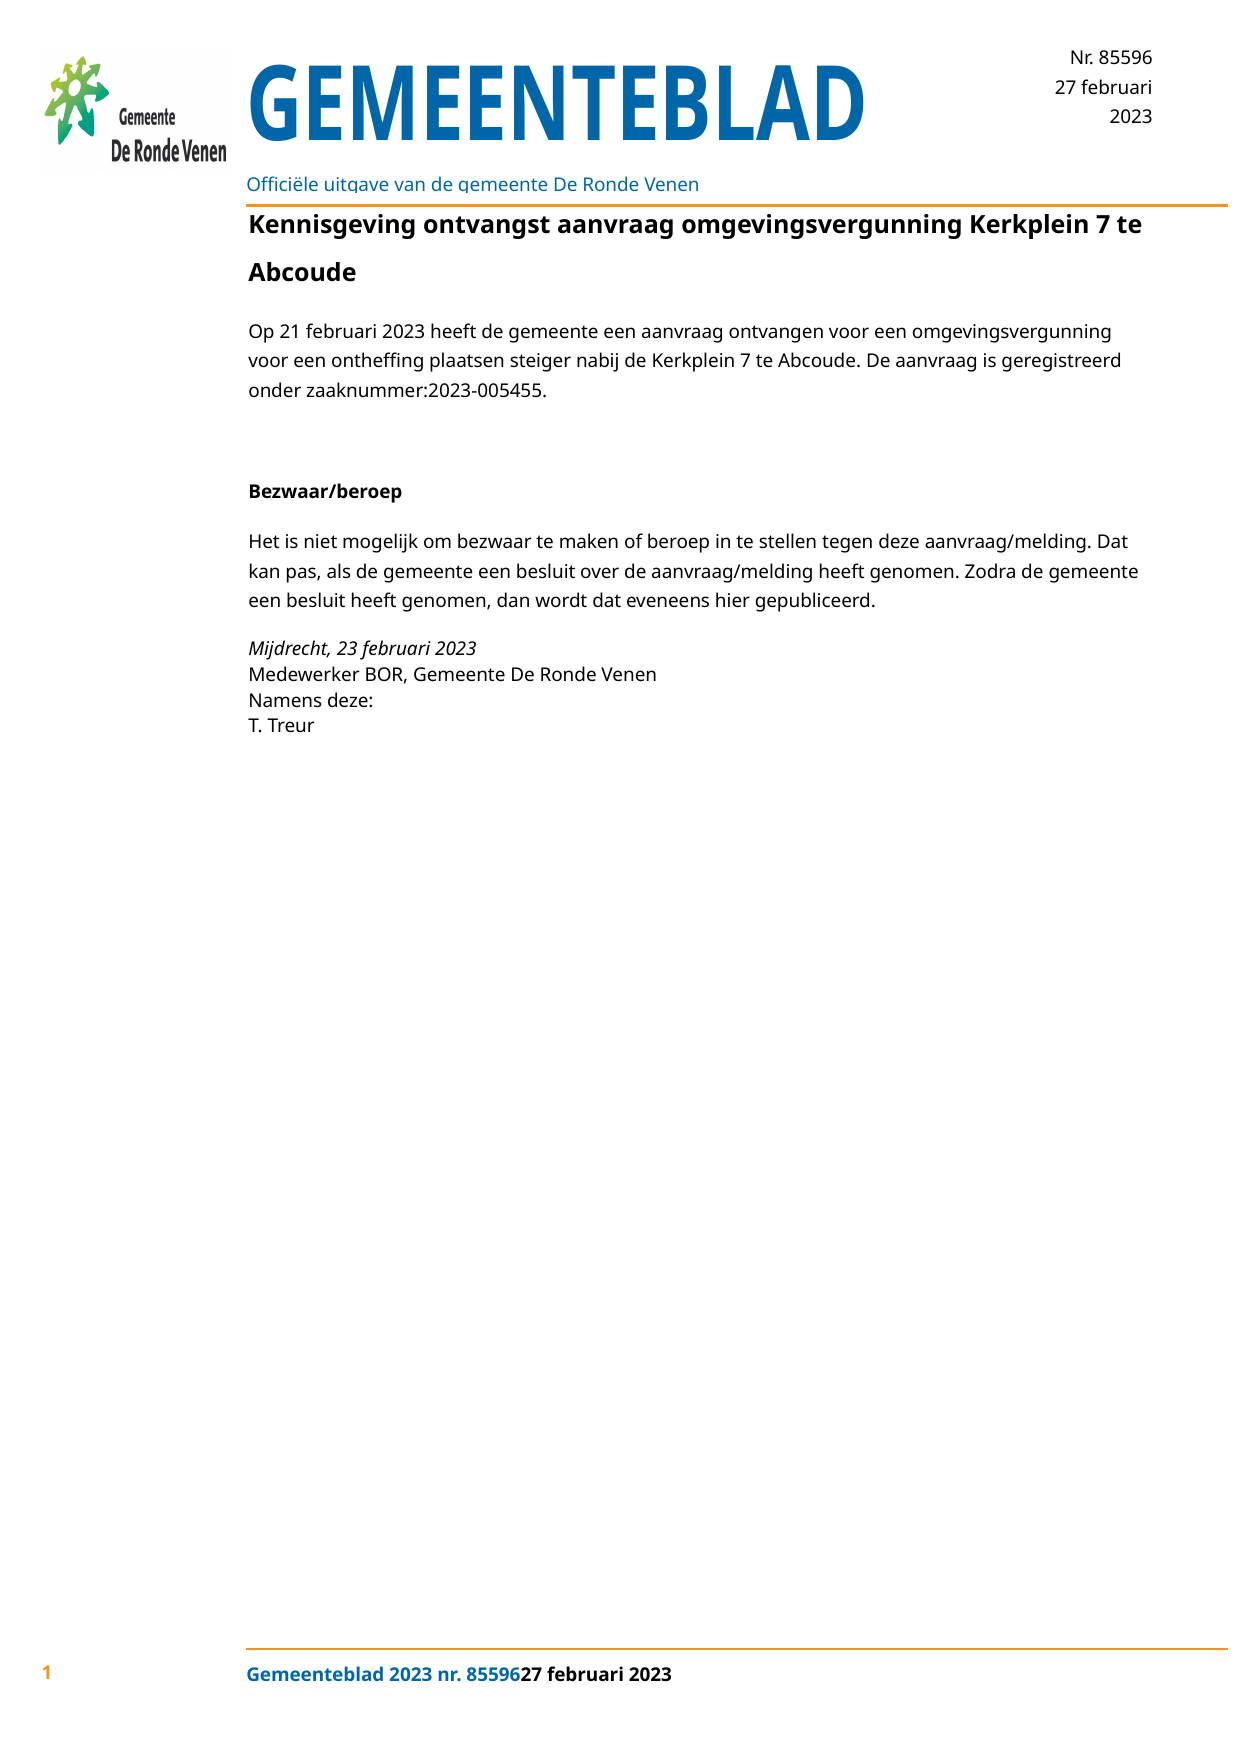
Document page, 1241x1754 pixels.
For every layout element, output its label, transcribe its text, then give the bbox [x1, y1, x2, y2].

text Op 21 februari 2023 heeft de gemeente een aanvraag ontvangen voor een omgevingsvergunning voor een ontheffing plaatsen steiger nabij de Kerkplein 7 te Abcoude. De aanvraag is geregistreerd onder zaaknummer:2023-005455. [248, 318, 1152, 403]
text Het is niet mogelijk om bezwaar te maken of beroep in te stellen tegen deze aanvraag/melding. Dat kan pas, als de gemeente een besluit over de aanvraag/melding heeft genomen. Zodra de gemeente een besluit heeft genomen, dan wordt dat eveneens hier gepubliceerd. [248, 528, 1152, 613]
text Mijdrecht, 23 februari 2023 [248, 635, 1152, 661]
text Kennisgeving ontvangst aanvraag omgevingsvergunning Kerkplein 7 te Abcoude [248, 207, 1152, 288]
text Bezwaar/beroep [248, 478, 1152, 504]
text T. Treur [248, 712, 1152, 738]
text Medewerker BOR, Gemeente De Ronde Venen [248, 661, 1152, 687]
picture [41, 47, 231, 172]
text Namens deze: [248, 687, 1152, 712]
